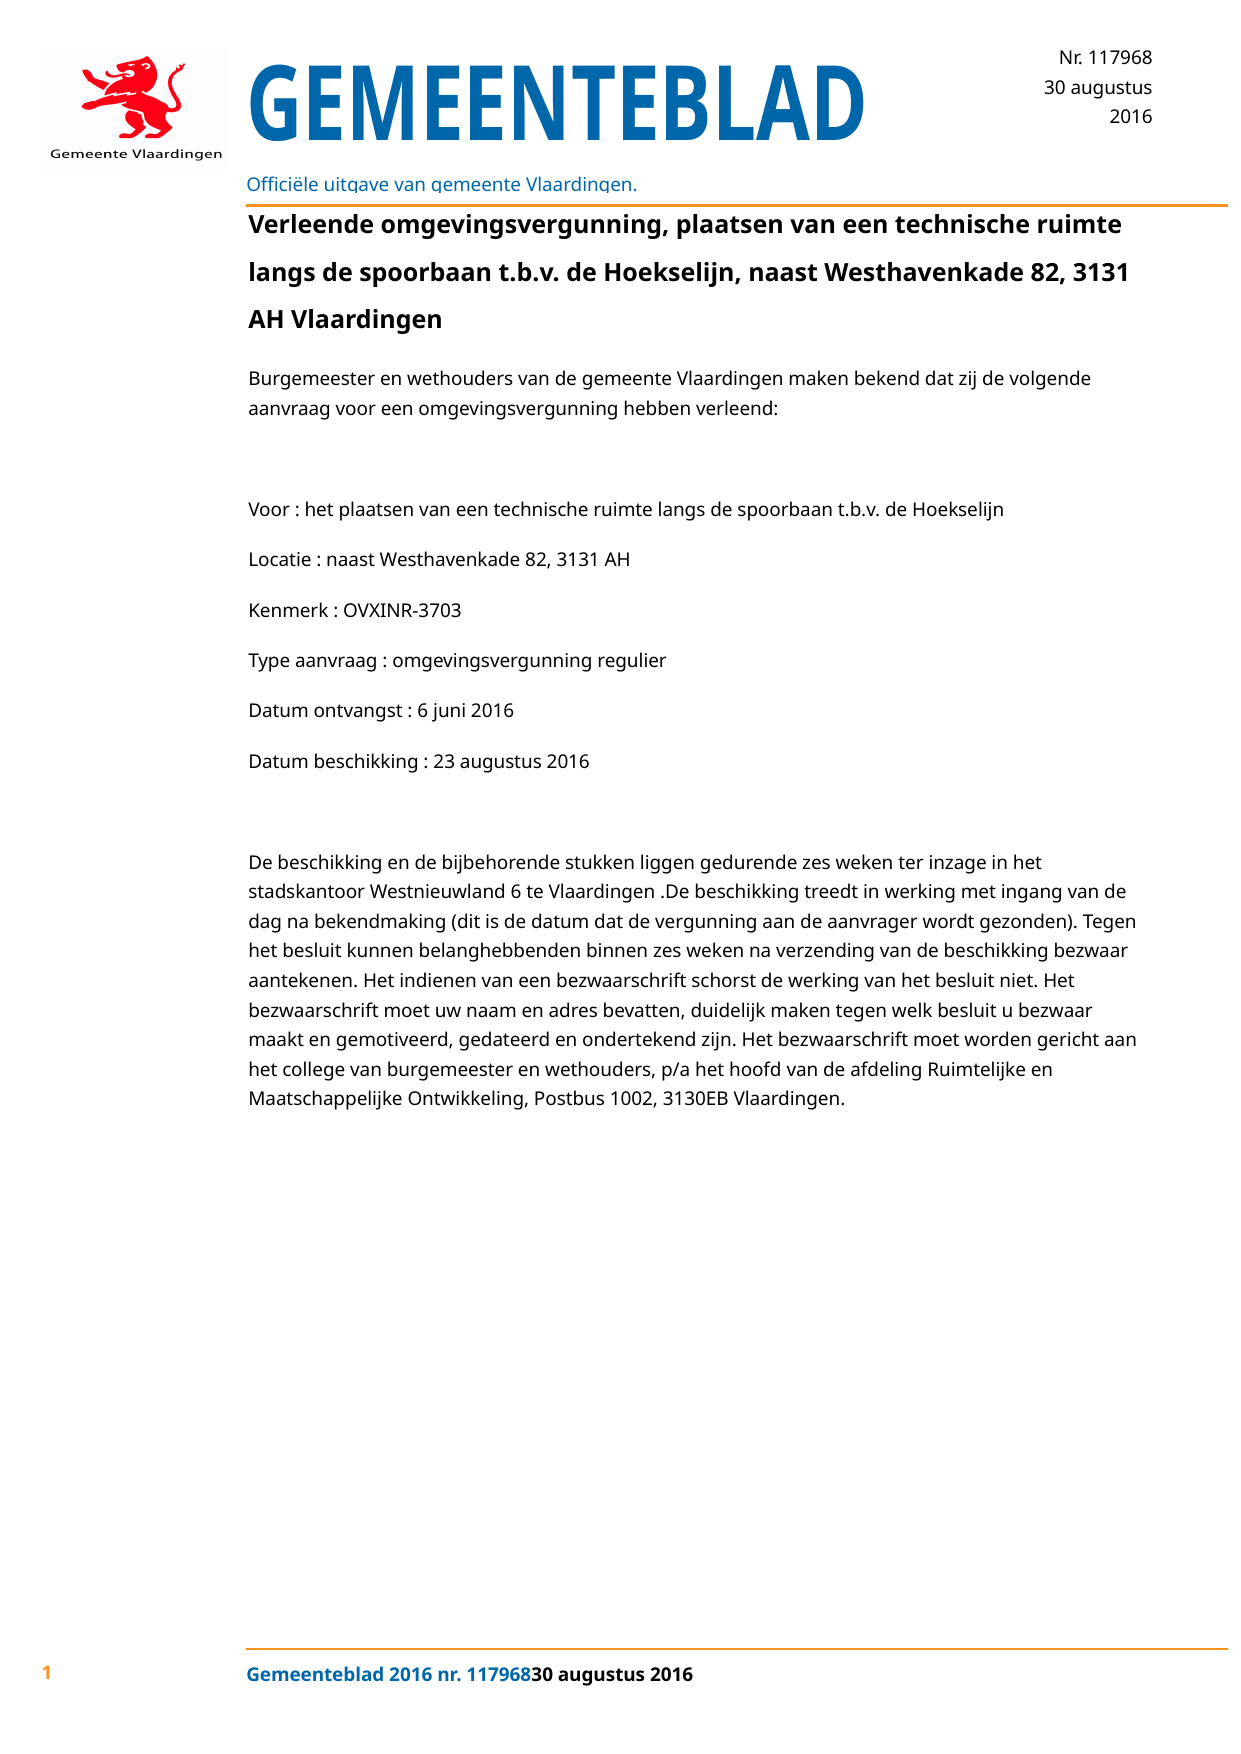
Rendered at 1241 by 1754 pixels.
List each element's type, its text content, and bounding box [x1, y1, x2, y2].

text Verleende omgevingsvergunning, plaatsen van een technische ruimte langs de spoorbaan t.b.v. de Hoekselijn, naast Westhavenkade 82, 3131 AH Vlaardingen [248, 207, 1152, 336]
text Kenmerk : OVXINR-3703 [248, 597, 1152, 622]
text Type aanvraag : omgevingsvergunning regulier [248, 647, 1152, 673]
text Locatie : naast Westhavenkade 82, 3131 AH [248, 546, 1152, 572]
text Datum beschikking : 23 augustus 2016 [248, 748, 1152, 774]
text Datum ontvangst : 6 juni 2016 [248, 698, 1152, 723]
picture [41, 47, 231, 172]
text Voor : het plaatsen van een technische ruimte langs de spoorbaan t.b.v. de Hoekselijn [248, 496, 1152, 522]
text Burgemeester en wethouders van de gemeente Vlaardingen maken bekend dat zij de volgende aanvraag voor een omgevingsvergunning hebben verleend: [248, 366, 1152, 421]
text De beschikking en de bijbehorende stukken liggen gedurende zes weken ter inzage in het stadskantoor Westnieuwland 6 te Vlaardingen .De beschikking treedt in werking met ingang van de dag na bekendmaking (dit is de datum dat de vergunning aan de aanvrager wordt gezonden). Tegen het besluit kunnen belanghebbenden binnen zes weken na verzending van de beschikking bezwaar aantekenen. Het indienen van een bezwaarschrift schorst de werking van het besluit niet. Het bezwaarschrift moet uw naam en adres bevatten, duidelijk maken tegen welk besluit u bezwaar maakt en gemotiveerd, gedateerd en ondertekend zijn. Het bezwaarschrift moet worden gericht aan het college van burgemeester en wethouders, p/a het hoofd van de afdeling Ruimtelijke en Maatschappelijke Ontwikkeling, Postbus 1002, 3130EB Vlaardingen. [248, 849, 1152, 1111]
